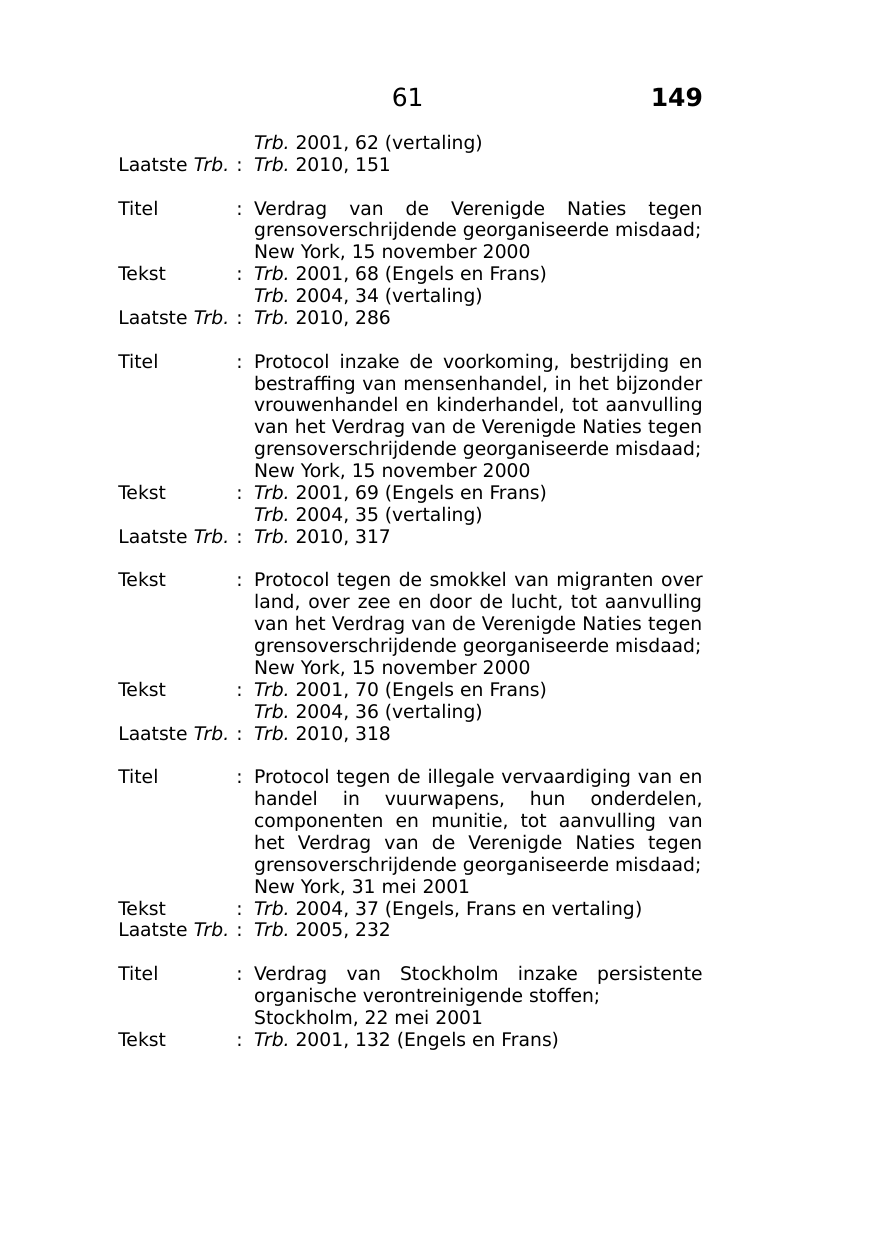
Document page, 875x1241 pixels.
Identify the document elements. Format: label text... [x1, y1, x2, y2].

table_cell [236, 176, 254, 197]
table_cell Titel [118, 766, 236, 897]
table_cell Tekst [118, 263, 236, 307]
table_cell Trb. 2001, 132 (Engels en Frans) [254, 1029, 703, 1051]
table_cell Trb. 2005, 232 [254, 919, 703, 941]
table_cell [254, 548, 703, 569]
table_cell Trb. 2001, 69 (Engels en Frans) Trb. 2004, 35 (vertaling) [254, 482, 703, 526]
table_cell [118, 132, 236, 154]
table_cell [118, 176, 236, 197]
table_cell : [236, 1029, 254, 1051]
table_cell : [236, 919, 254, 941]
table_cell : [236, 351, 254, 482]
table_cell Laatste Trb. [118, 919, 236, 941]
table_cell : [236, 898, 254, 919]
table_cell Laatste Trb. [118, 723, 236, 744]
table_cell Laatste Trb. [118, 307, 236, 329]
table_cell [236, 132, 254, 154]
table_cell : [236, 263, 254, 307]
table_cell : [236, 679, 254, 722]
table_cell : [236, 963, 254, 1029]
table_cell [118, 941, 236, 963]
table_cell Trb. 2010, 286 [254, 307, 703, 329]
table_cell Protocol tegen de illegale vervaardiging van en handel in vuurwapens, hun onderdelen, componenten en munitie, tot aanvulling van het Verdrag van de Verenigde Naties tegen grensoverschrijdende georganiseerde misdaad; New York, 31 mei 2001 [254, 766, 703, 897]
table_cell Titel [118, 198, 236, 263]
table_cell Protocol tegen de smokkel van migranten over land, over zee en door de lucht, tot aanvulling van het Verdrag van de Verenigde Naties tegen grensoverschrijdende georganiseerde misdaad; New York, 15 november 2000 [254, 569, 703, 679]
table_cell : [236, 766, 254, 897]
table_cell Trb. 2010, 317 [254, 526, 703, 547]
table_cell Titel [118, 351, 236, 482]
table_cell [118, 744, 236, 766]
table_cell [236, 941, 254, 963]
table_cell Verdrag van de Verenigde Naties tegen grensoverschrijdende georganiseerde misdaad; New York, 15 november 2000 [254, 198, 703, 263]
table_cell Tekst [118, 898, 236, 919]
table_cell Laatste Trb. [118, 154, 236, 176]
table_cell Tekst [118, 569, 236, 679]
table_cell [254, 329, 703, 351]
table_cell : [236, 307, 254, 329]
table_cell Trb. 2001, 70 (Engels en Frans) Trb. 2004, 36 (vertaling) [254, 679, 703, 722]
table_cell Trb. 2010, 151 [254, 154, 703, 176]
table_cell Tekst [118, 679, 236, 722]
table_cell Protocol inzake de voorkoming, bestrijding en bestraffing van mensenhandel, in het bijzonder vrouwenhandel en kinderhandel, tot aanvulling van het Verdrag van de Verenigde Naties tegen grensoverschrijdende georganiseerde misdaad; New York, 15 november 2000 [254, 351, 703, 482]
table_cell : [236, 154, 254, 176]
table_cell [118, 329, 236, 351]
table_cell [236, 548, 254, 569]
table_cell [118, 548, 236, 569]
table_cell [254, 176, 703, 197]
table_cell : [236, 723, 254, 744]
table_cell Laatste Trb. [118, 526, 236, 547]
table_cell Trb. 2001, 68 (Engels en Frans) Trb. 2004, 34 (vertaling) [254, 263, 703, 307]
table_cell Verdrag van Stockholm inzake persistente organische verontreinigende stoffen; Stockholm, 22 mei 2001 [254, 963, 703, 1029]
table_cell [236, 329, 254, 351]
table_cell [236, 744, 254, 766]
table_cell Tekst [118, 482, 236, 526]
table_cell Trb. 2010, 318 [254, 723, 703, 744]
table_cell : [236, 198, 254, 263]
table_cell [254, 744, 703, 766]
table_cell Trb. 2001, 62 (vertaling) [254, 132, 703, 154]
table_cell Titel [118, 963, 236, 1029]
table_cell : [236, 569, 254, 679]
table_cell : [236, 526, 254, 547]
table_cell [254, 941, 703, 963]
table_cell Tekst [118, 1029, 236, 1051]
table_cell Trb. 2004, 37 (Engels, Frans en vertaling) [254, 898, 703, 919]
table_cell : [236, 482, 254, 526]
